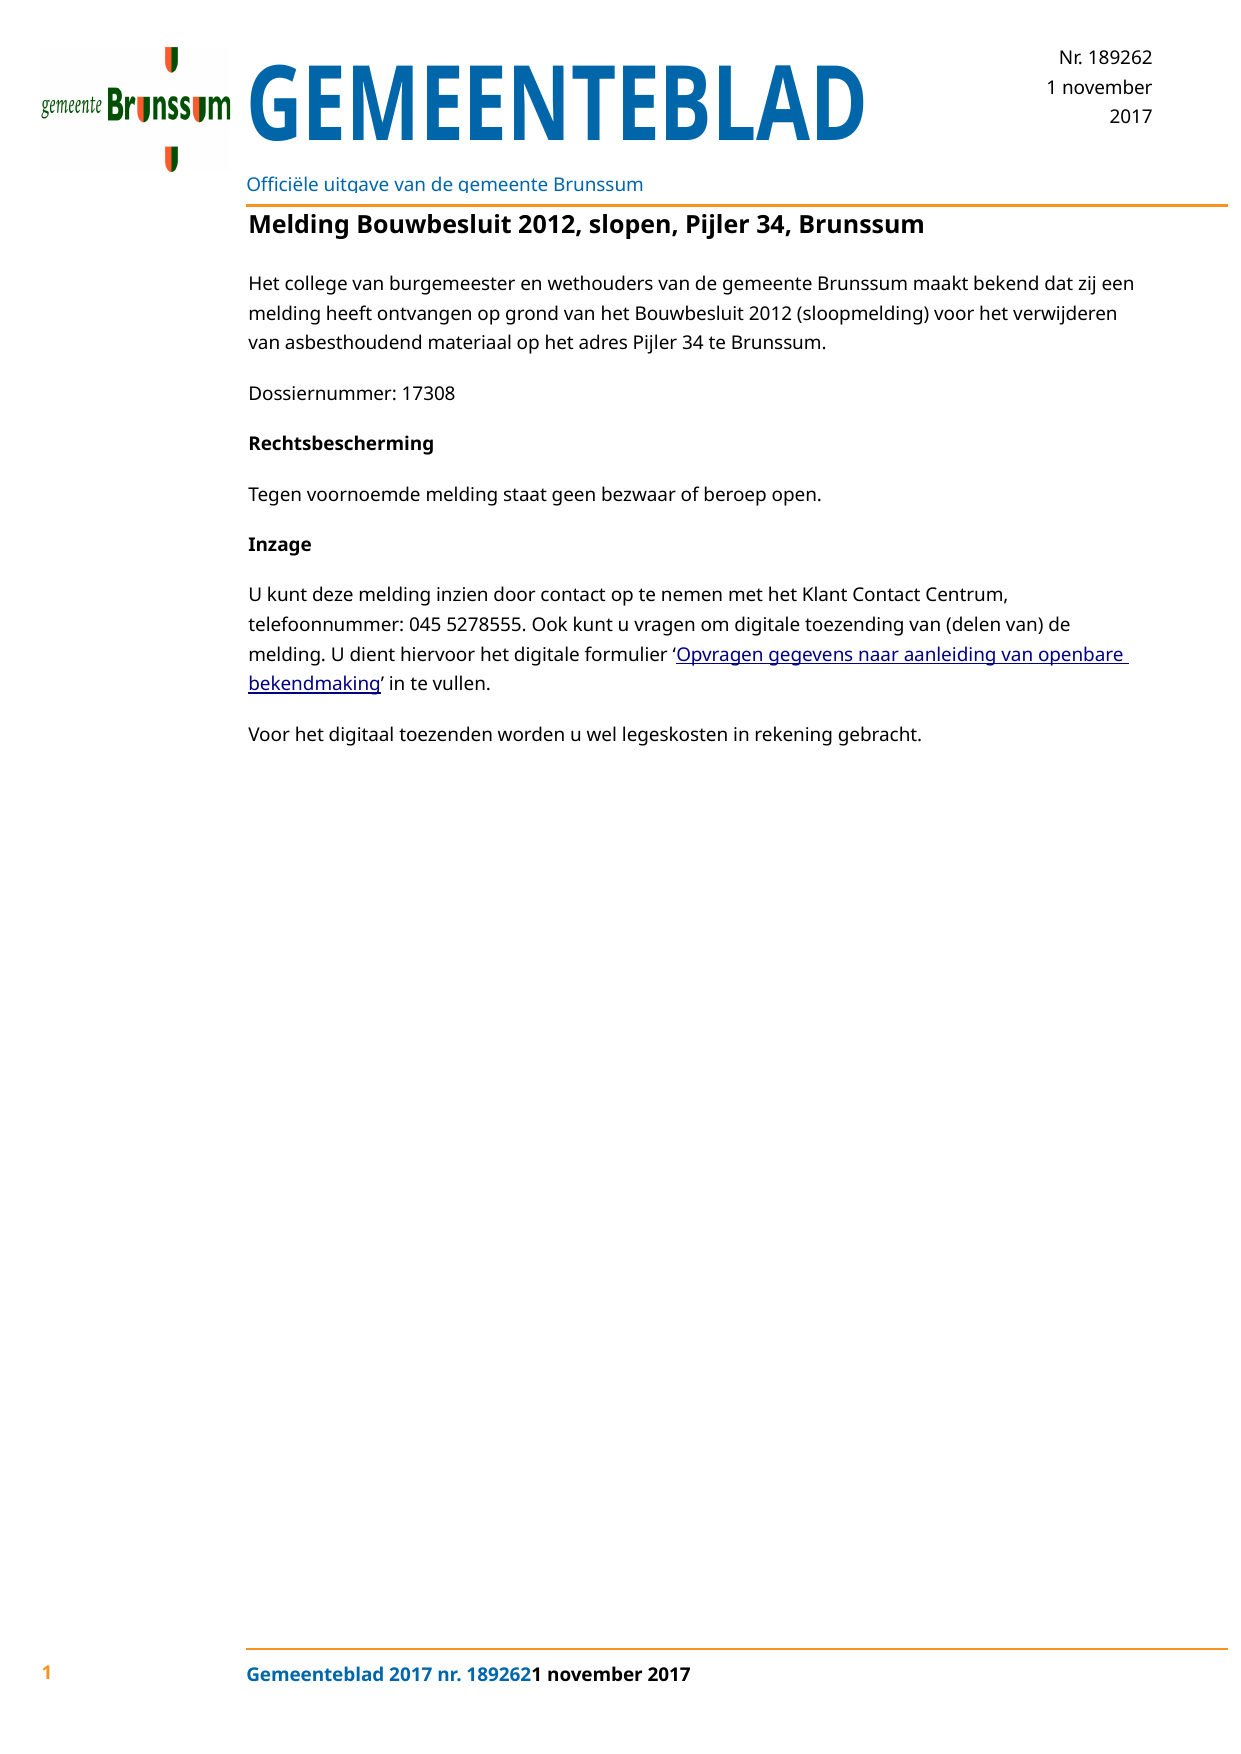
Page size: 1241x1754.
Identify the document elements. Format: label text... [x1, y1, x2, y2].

text Inzage [248, 531, 1152, 557]
text Melding Bouwbesluit 2012, slopen, Pijler 34, Brunssum [248, 207, 1152, 241]
picture [41, 47, 231, 172]
text Tegen voornoemde melding staat geen bezwaar of beroep open. [248, 481, 1152, 506]
text Dossiernummer: 17308 [248, 380, 1152, 406]
text Het college van burgemeester en wethouders van de gemeente Brunssum maakt bekend dat zij een melding heeft ontvangen op grond van het Bouwbesluit 2012 (sloopmelding) voor het verwijderen van asbesthoudend materiaal op het adres Pijler 34 te Brunssum. [248, 270, 1152, 355]
text U kunt deze melding inzien door contact op te nemen met het Klant Contact Centrum, telefoonnummer: 045 5278555. Ook kunt u vragen om digitale toezending van (delen van) de melding. U dient hiervoor het digitale formulier ‘Opvragen gegevens naar aanleiding van openbare bekendmaking’ in te vullen. [248, 582, 1152, 696]
text Voor het digitaal toezenden worden u wel legeskosten in rekening gebracht. [248, 721, 1152, 746]
text Rechtsbescherming [248, 430, 1152, 456]
